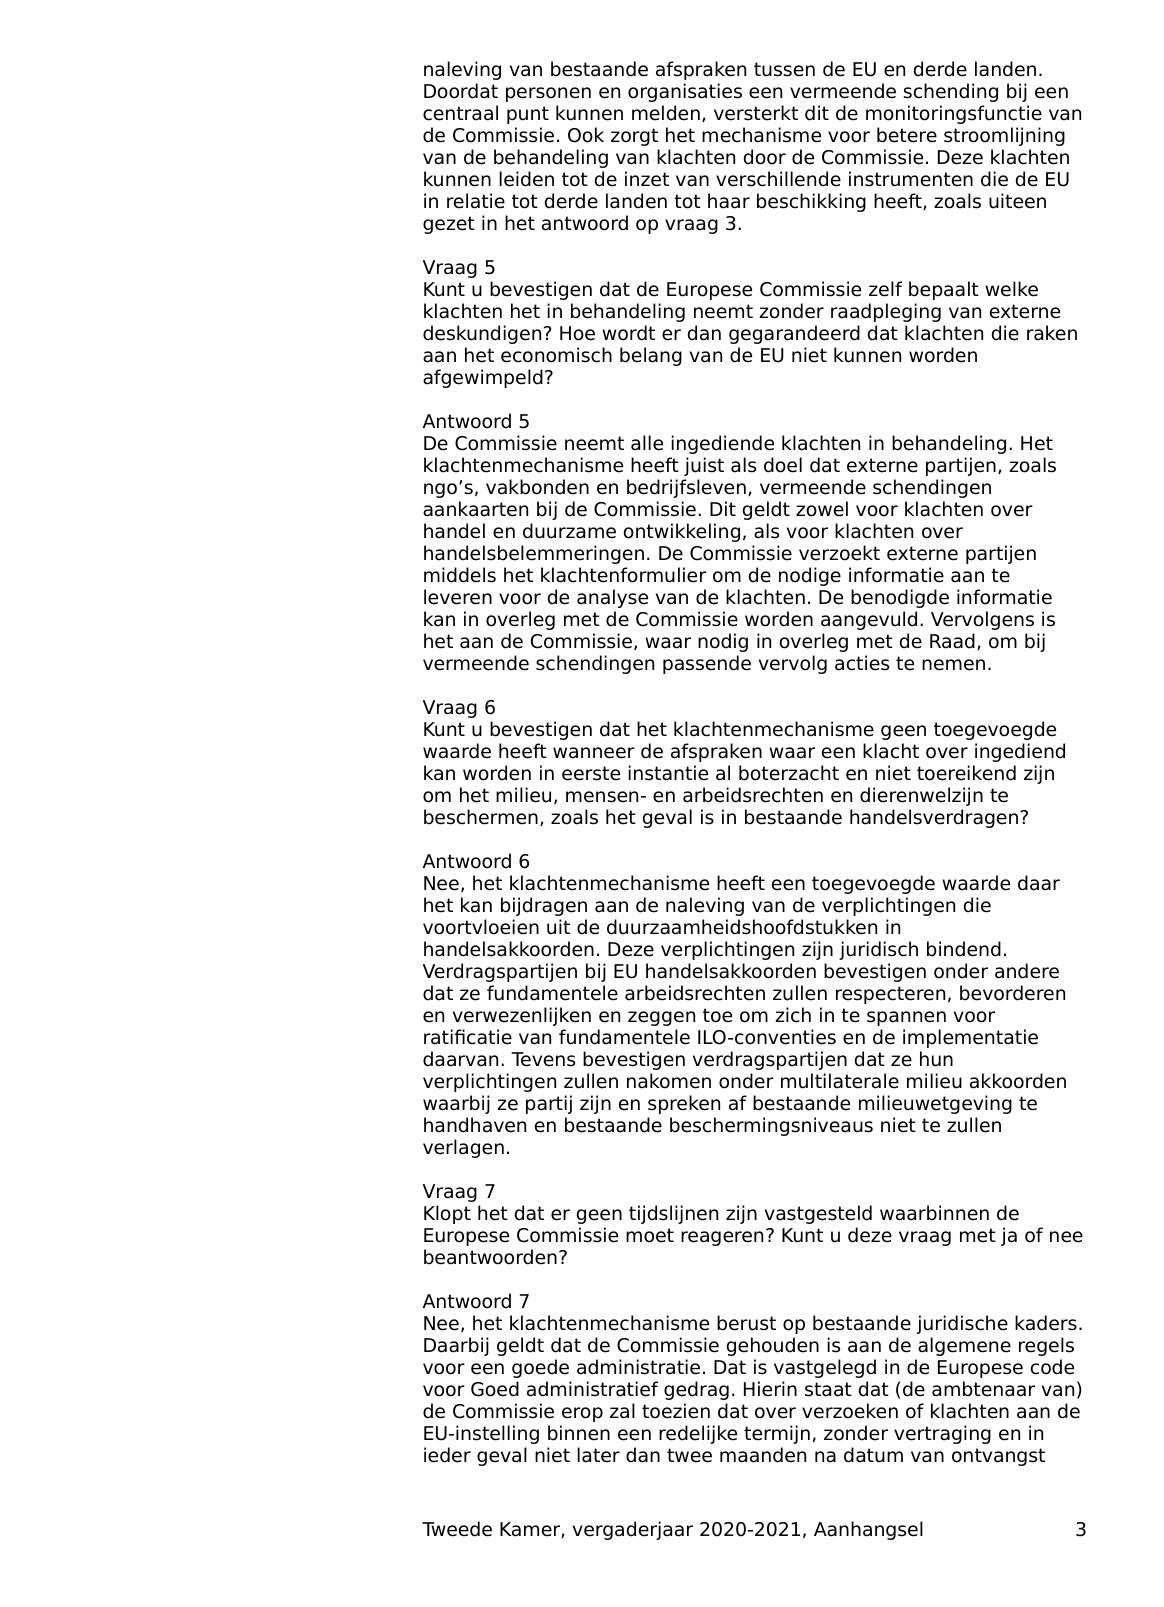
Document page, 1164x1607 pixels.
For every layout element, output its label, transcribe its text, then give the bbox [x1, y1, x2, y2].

text Antwoord 7 [422, 1291, 1087, 1313]
text Kunt u bevestigen dat de Europese Commissie zelf bepaalt welke klachten het in behandeling neemt zonder raadpleging van externe deskundigen? Hoe wordt er dan gegarandeerd dat klachten die raken aan het economisch belang van de EU niet kunnen worden afgewimpeld? [422, 279, 1087, 389]
text Antwoord 5 [422, 411, 1087, 433]
text Klopt het dat er geen tijdslijnen zijn vastgesteld waarbinnen de Europese Commissie moet reageren? Kunt u deze vraag met ja of nee beantwoorden? [422, 1203, 1087, 1269]
text Verdragspartijen bij EU handelsakkoorden bevestigen onder andere dat ze fundamentele arbeidsrechten zullen respecteren, bevorderen en verwezenlijken en zeggen toe om zich in te spannen voor ratificatie van fundamentele ILO-conventies en de implementatie daarvan. Tevens bevestigen verdragspartijen dat ze hun verplichtingen zullen nakomen onder multilaterale milieu akkoorden waarbij ze partij zijn en spreken af bestaande milieuwetgeving te handhaven en bestaande beschermingsniveaus niet te zullen verlagen. [422, 961, 1087, 1159]
text Vraag 6 [422, 697, 1087, 719]
text naleving van bestaande afspraken tussen de EU en derde landen. Doordat personen en organisaties een vermeende schending bij een centraal punt kunnen melden, versterkt dit de monitoringsfunctie van de Commissie. Ook zorgt het mechanisme voor betere stroomlijning van de behandeling van klachten door de Commissie. Deze klachten kunnen leiden tot de inzet van verschillende instrumenten die de EU in relatie tot derde landen tot haar beschikking heeft, zoals uiteen gezet in het antwoord op vraag 3. [422, 59, 1087, 235]
text Antwoord 6 [422, 851, 1087, 873]
text Vraag 7 [422, 1181, 1087, 1203]
text Nee, het klachtenmechanisme heeft een toegevoegde waarde daar het kan bijdragen aan de naleving van de verplichtingen die voortvloeien uit de duurzaamheidshoofdstukken in handelsakkoorden. Deze verplichtingen zijn juridisch bindend. [422, 873, 1087, 961]
text Nee, het klachtenmechanisme berust op bestaande juridische kaders. Daarbij geldt dat de Commissie gehouden is aan de algemene regels voor een goede administratie. Dat is vastgelegd in de Europese code voor Goed administratief gedrag. Hierin staat dat (de ambtenaar van) de Commissie erop zal toezien dat over verzoeken of klachten aan de EU-instelling binnen een redelijke termijn, zonder vertraging en in ieder geval niet later dan twee maanden na datum van ontvangst [422, 1313, 1087, 1467]
text De Commissie neemt alle ingediende klachten in behandeling. Het klachtenmechanisme heeft juist als doel dat externe partijen, zoals ngo’s, vakbonden en bedrijfsleven, vermeende schendingen aankaarten bij de Commissie. Dit geldt zowel voor klachten over handel en duurzame ontwikkeling, als voor klachten over handelsbelemmeringen. De Commissie verzoekt externe partijen middels het klachtenformulier om de nodige informatie aan te leveren voor de analyse van de klachten. De benodigde informatie kan in overleg met de Commissie worden aangevuld. Vervolgens is het aan de Commissie, waar nodig in overleg met de Raad, om bij vermeende schendingen passende vervolg acties te nemen. [422, 433, 1087, 675]
text Vraag 5 [422, 257, 1087, 279]
text Kunt u bevestigen dat het klachtenmechanisme geen toegevoegde waarde heeft wanneer de afspraken waar een klacht over ingediend kan worden in eerste instantie al boterzacht en niet toereikend zijn om het milieu, mensen- en arbeidsrechten en dierenwelzijn te beschermen, zoals het geval is in bestaande handelsverdragen? [422, 719, 1087, 829]
